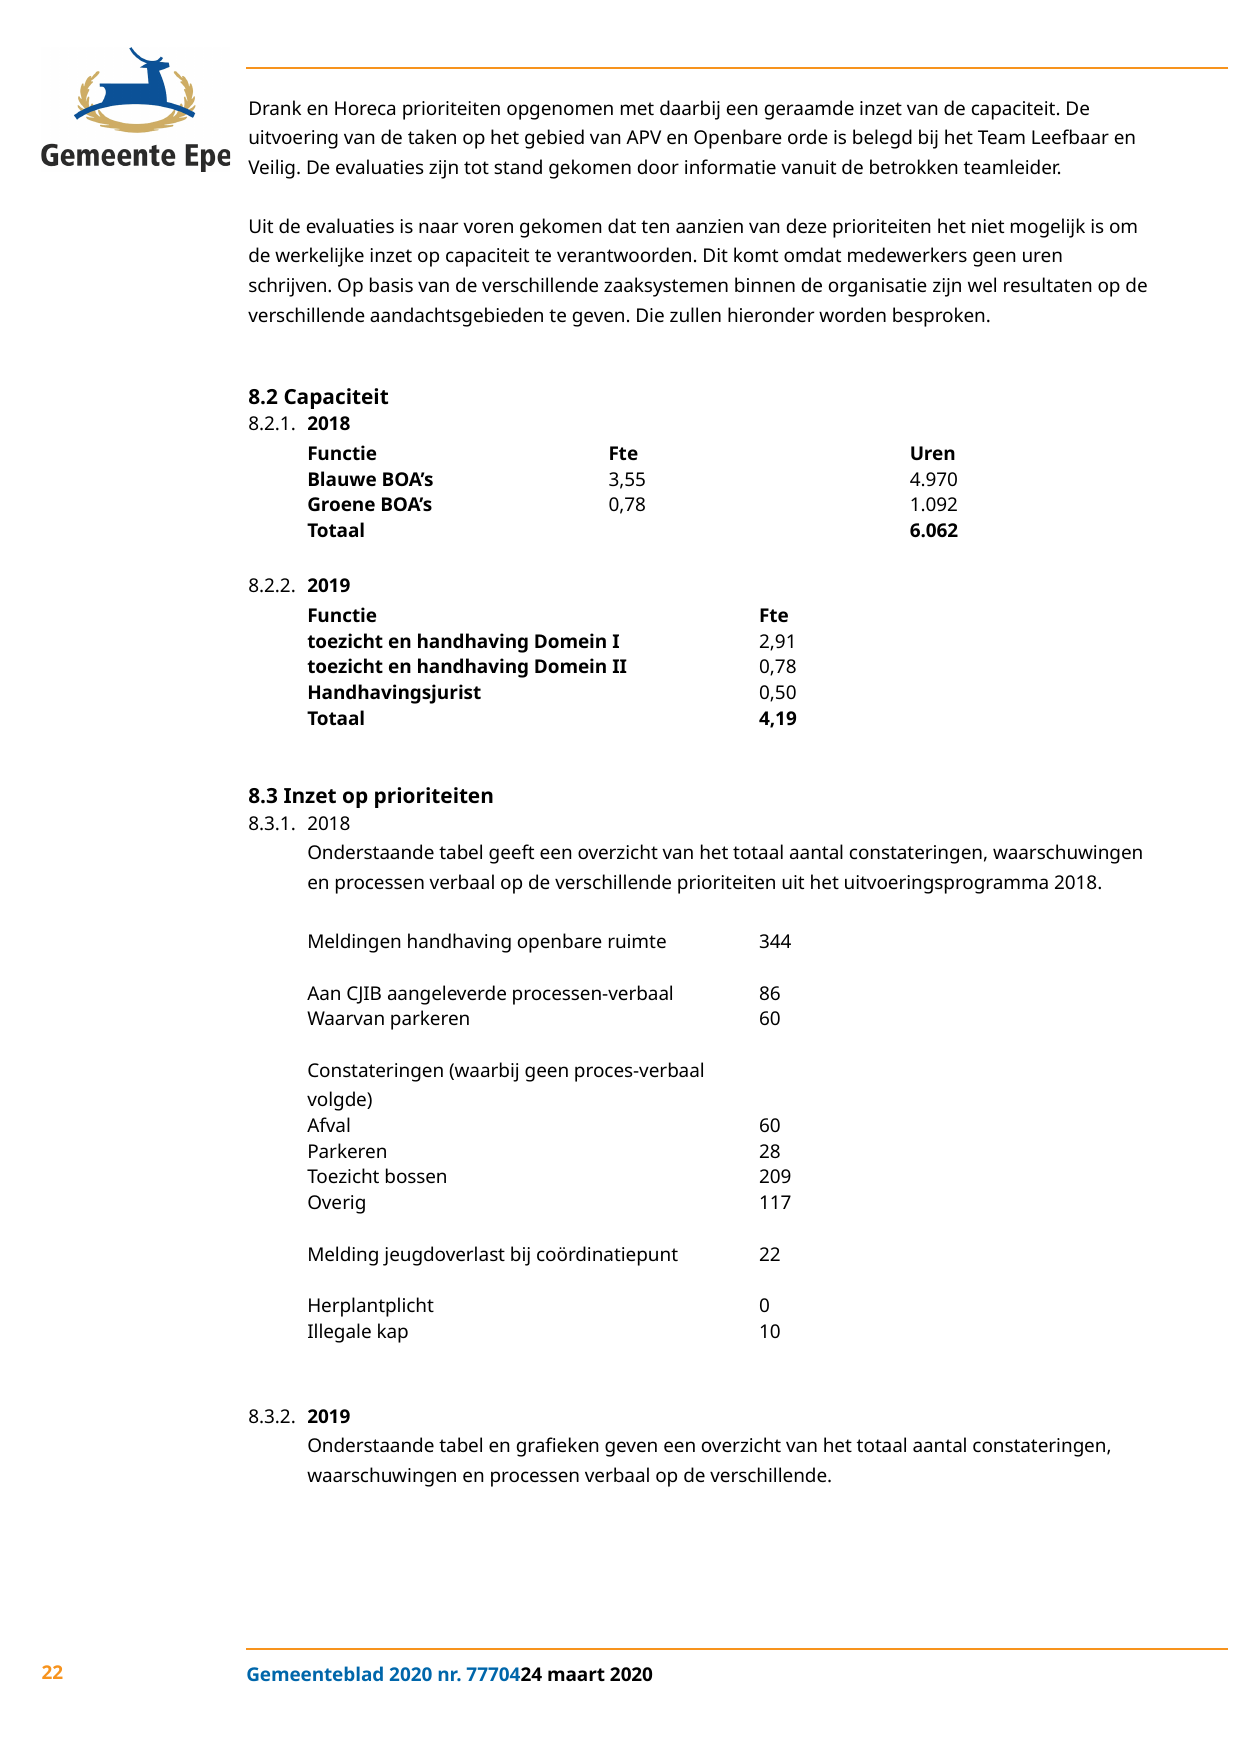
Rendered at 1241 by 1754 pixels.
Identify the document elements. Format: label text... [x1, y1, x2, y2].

table_cell 60 [759, 1006, 1211, 1031]
table_cell Overig [307, 1190, 759, 1215]
table_cell 209 [759, 1164, 1211, 1189]
table_cell Totaal [307, 705, 759, 731]
table_cell 117 [759, 1190, 1211, 1215]
table_header 344 [759, 928, 1211, 954]
table_cell 6.062 [910, 517, 1211, 543]
table_cell [759, 1267, 1211, 1292]
table_header Functie [307, 602, 759, 628]
text 8.2 Capaciteit [248, 382, 1152, 410]
list Onderstaande tabel en grafieken geven een overzicht van het totaal aantal constateringen, waarschuwingen en processen verbaal op de verschillende. [248, 1433, 1152, 1488]
table_cell 2,91 [759, 628, 1211, 654]
table_cell 3,55 [608, 466, 909, 491]
table_cell [759, 1057, 1211, 1112]
table_cell [307, 954, 759, 980]
table_cell 60 [759, 1112, 1211, 1138]
table_header Uren [910, 440, 1211, 466]
table_cell 0,78 [608, 491, 909, 517]
table_cell [608, 517, 909, 543]
table_cell Herplantplicht [307, 1293, 759, 1318]
table_cell Illegale kap [307, 1318, 759, 1344]
table_cell [759, 1215, 1211, 1241]
table_cell [307, 1267, 759, 1292]
table_cell 28 [759, 1138, 1211, 1164]
table_cell 0 [759, 1293, 1211, 1318]
table_cell 10 [759, 1318, 1211, 1344]
table_cell Melding jeugdoverlast bij coördinatiepunt [307, 1241, 759, 1267]
table_cell 0,78 [759, 654, 1211, 679]
table_header Fte [759, 602, 1211, 628]
list 2019 [248, 1403, 1152, 1429]
table_cell Constateringen (waarbij geen proces-verbaal volgde) [307, 1057, 759, 1112]
table_cell Handhavingsjurist [307, 680, 759, 705]
table_cell [759, 1031, 1211, 1057]
table_cell 4.970 [910, 466, 1211, 491]
list 2019 [248, 573, 1152, 598]
table_header Functie [307, 440, 608, 466]
text Uit de evaluaties is naar voren gekomen dat ten aanzien van deze prioriteiten het niet mogelijk is om de werkelijke inzet op capaciteit te verantwoorden. Dit komt omdat medewerkers geen uren schrijven. Op basis van de verschillende zaaksystemen binnen de organisatie zijn wel resultaten op de verschillende aandachtsgebieden te geven. Die zullen hieronder worden besproken. [248, 213, 1152, 328]
list Onderstaande tabel geeft een overzicht van het totaal aantal constateringen, waarschuwingen en processen verbaal op de verschillende prioriteiten uit het uitvoeringsprogramma 2018. [248, 839, 1152, 895]
table_cell toezicht en handhaving Domein II [307, 654, 759, 679]
table_cell toezicht en handhaving Domein I [307, 628, 759, 654]
table_header Fte [608, 440, 909, 466]
table_cell 1.092 [910, 491, 1211, 517]
picture [41, 47, 231, 172]
table_cell 22 [759, 1241, 1211, 1267]
table_cell Aan CJIB aangeleverde processen-verbaal [307, 980, 759, 1006]
list 2018 [248, 410, 1152, 436]
text Drank en Horeca prioriteiten opgenomen met daarbij een geraamde inzet van de capaciteit. De uitvoering van de taken op het gebied van APV en Openbare orde is belegd bij het Team Leefbaar en Veilig. De evaluaties zijn tot stand gekomen door informatie vanuit de betrokken teamleider. [248, 95, 1152, 180]
table_cell Toezicht bossen [307, 1164, 759, 1189]
table_cell Afval [307, 1112, 759, 1138]
table_cell [759, 954, 1211, 980]
table_cell 0,50 [759, 680, 1211, 705]
table_cell Parkeren [307, 1138, 759, 1164]
table_cell 4,19 [759, 705, 1211, 731]
table_cell Waarvan parkeren [307, 1006, 759, 1031]
table_cell [307, 1031, 759, 1057]
table_cell 86 [759, 980, 1211, 1006]
text 8.3 Inzet op prioriteiten [248, 781, 1152, 810]
table_cell Groene BOA’s [307, 491, 608, 517]
table_cell Totaal [307, 517, 608, 543]
list 2018 [248, 810, 1152, 836]
table_cell [307, 1215, 759, 1241]
table_cell Blauwe BOA’s [307, 466, 608, 491]
table_header Meldingen handhaving openbare ruimte [307, 928, 759, 954]
